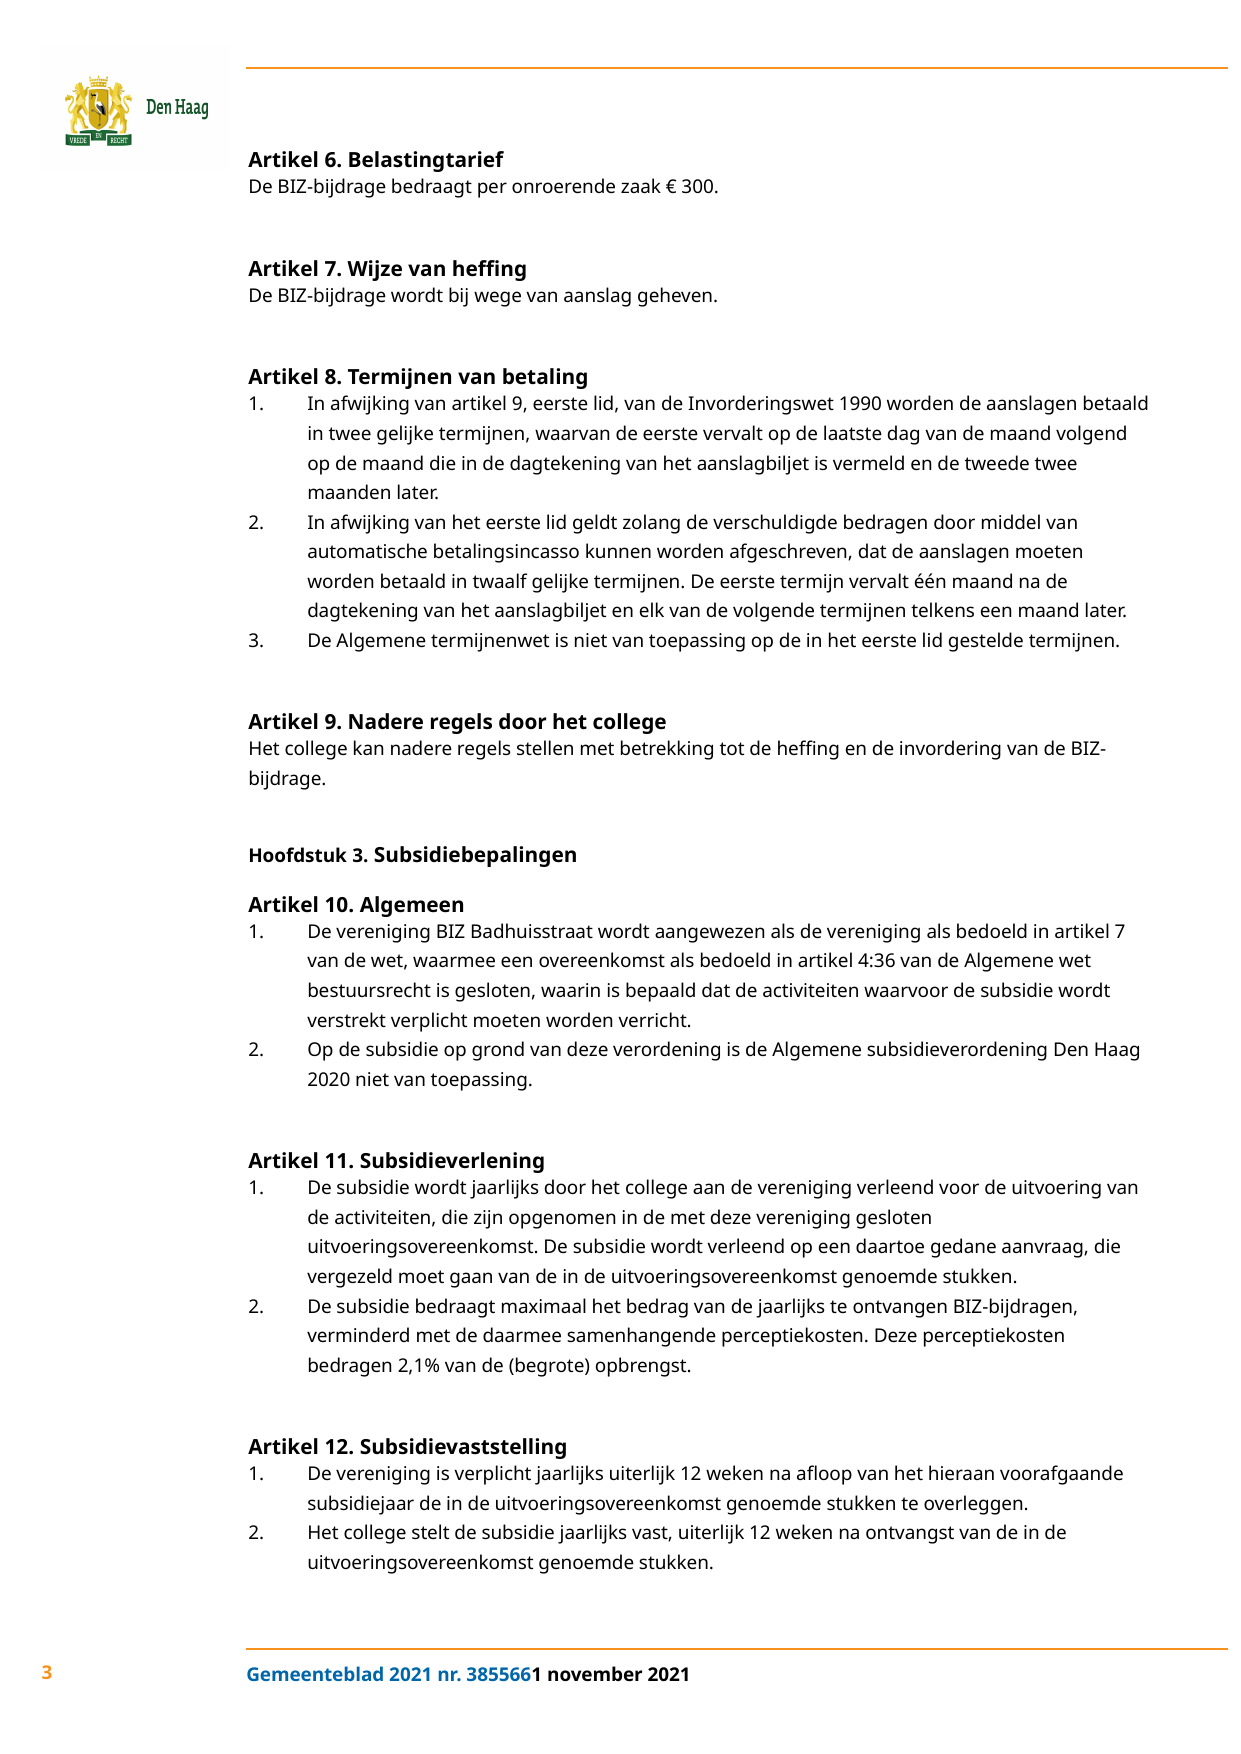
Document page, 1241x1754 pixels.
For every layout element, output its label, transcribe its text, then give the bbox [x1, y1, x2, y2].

text Artikel 9. Nadere regels door het college [248, 707, 1152, 736]
text Artikel 11. Subsidieverlening [248, 1146, 1152, 1174]
text De BIZ-bijdrage wordt bij wege van aanslag geheven. [248, 282, 1152, 308]
text Hoofdstuk 3. Subsidiebepalingen [248, 840, 1152, 869]
list In afwijking van artikel 9, eerste lid, van de Invorderingswet 1990 worden de aanslagen betaald in twee gelijke termijnen, waarvan de eerste vervalt op de laatste dag van de maand volgend op de maand die in de dagtekening van het aanslagbiljet is vermeld en de tweede twee maanden later. [248, 391, 1152, 505]
text Het college kan nadere regels stellen met betrekking tot de heffing en de invordering van de BIZ-bijdrage. [248, 736, 1152, 791]
text Artikel 8. Termijnen van betaling [248, 362, 1152, 391]
list De subsidie bedraagt maximaal het bedrag van de jaarlijks te ontvangen BIZ-bijdragen, verminderd met de daarmee samenhangende perceptiekosten. Deze perceptiekosten bedragen 2,1% van de (begrote) opbrengst. [248, 1293, 1152, 1378]
list De Algemene termijnenwet is niet van toepassing op de in het eerste lid gestelde termijnen. [248, 627, 1152, 653]
list De vereniging is verplicht jaarlijks uiterlijk 12 weken na afloop van het hieraan voorafgaande subsidiejaar de in de uitvoeringsovereenkomst genoemde stukken te overleggen. [248, 1460, 1152, 1516]
text De BIZ-bijdrage bedraagt per onroerende zaak € 300. [248, 174, 1152, 199]
list Op de subsidie op grond van deze verordening is de Algemene subsidieverordening Den Haag 2020 niet van toepassing. [248, 1036, 1152, 1092]
list In afwijking van het eerste lid geldt zolang de verschuldigde bedragen door middel van automatische betalingsincasso kunnen worden afgeschreven, dat de aanslagen moeten worden betaald in twaalf gelijke termijnen. De eerste termijn vervalt één maand na de dagtekening van het aanslagbiljet en elk van de volgende termijnen telkens een maand later. [248, 509, 1152, 623]
text Artikel 12. Subsidievaststelling [248, 1432, 1152, 1460]
list De subsidie wordt jaarlijks door het college aan de vereniging verleend voor de uitvoering van de activiteiten, die zijn opgenomen in de met deze vereniging gesloten uitvoeringsovereenkomst. De subsidie wordt verleend op een daartoe gedane aanvraag, die vergezeld moet gaan van de in de uitvoeringsovereenkomst genoemde stukken. [248, 1174, 1152, 1289]
list De vereniging BIZ Badhuisstraat wordt aangewezen als de vereniging als bedoeld in artikel 7 van de wet, waarmee een overeenkomst als bedoeld in artikel 4:36 van de Algemene wet bestuursrecht is gesloten, waarin is bepaald dat de activiteiten waarvoor de subsidie wordt verstrekt verplicht moeten worden verricht. [248, 918, 1152, 1033]
text Artikel 6. Belastingtarief [248, 145, 1152, 174]
text Artikel 10. Algemeen [248, 890, 1152, 918]
list Het college stelt de subsidie jaarlijks vast, uiterlijk 12 weken na ontvangst van de in de uitvoeringsovereenkomst genoemde stukken. [248, 1519, 1152, 1575]
picture [41, 47, 231, 172]
text Artikel 7. Wijze van heffing [248, 254, 1152, 282]
